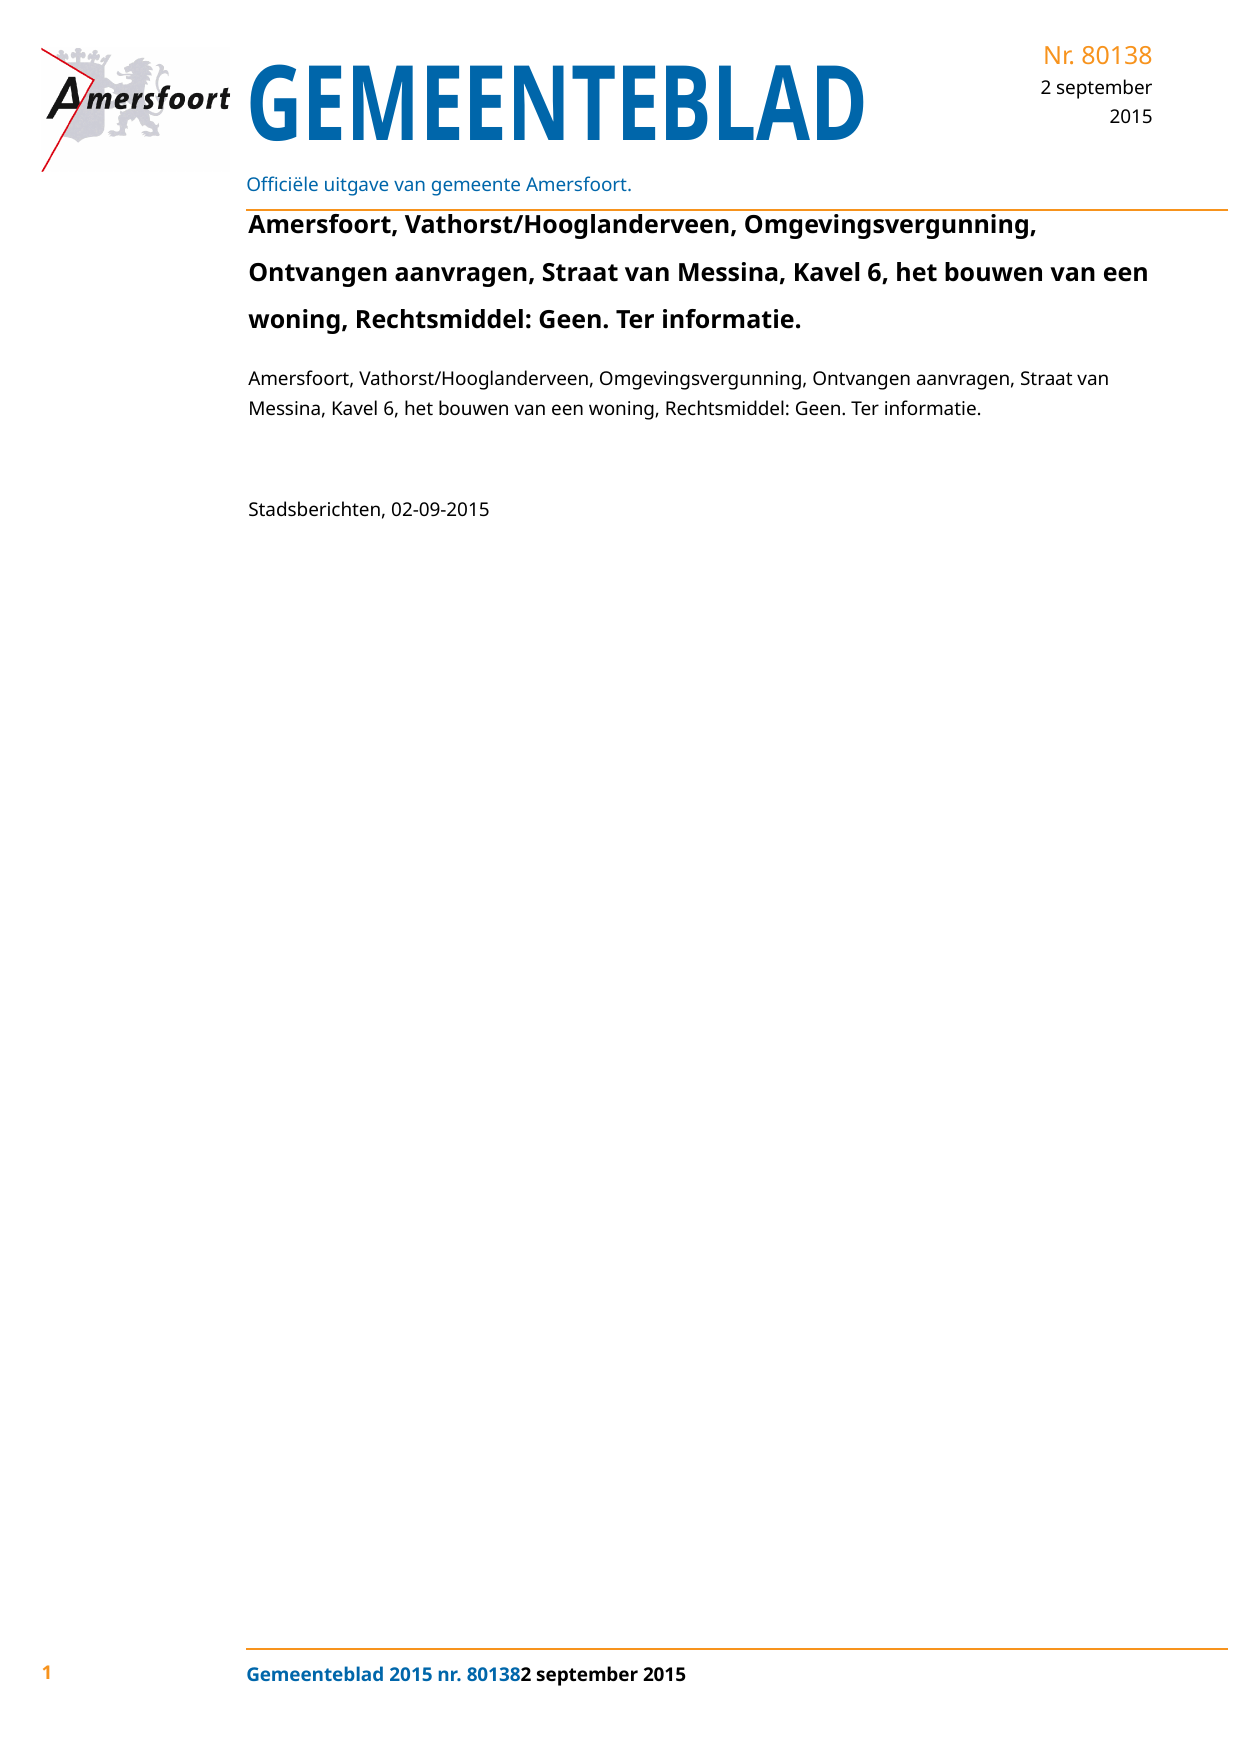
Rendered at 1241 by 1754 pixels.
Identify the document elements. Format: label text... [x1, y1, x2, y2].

text Amersfoort, Vathorst/Hooglanderveen, Omgevingsvergunning, Ontvangen aanvragen, Straat van Messina, Kavel 6, het bouwen van een woning, Rechtsmiddel: Geen. Ter informatie. [248, 366, 1152, 421]
picture [41, 47, 231, 172]
text Amersfoort, Vathorst/Hooglanderveen, Omgevingsvergunning, Ontvangen aanvragen, Straat van Messina, Kavel 6, het bouwen van een woning, Rechtsmiddel: Geen. Ter informatie. [248, 211, 1152, 336]
text Stadsberichten, 02-09-2015 [248, 496, 1152, 522]
